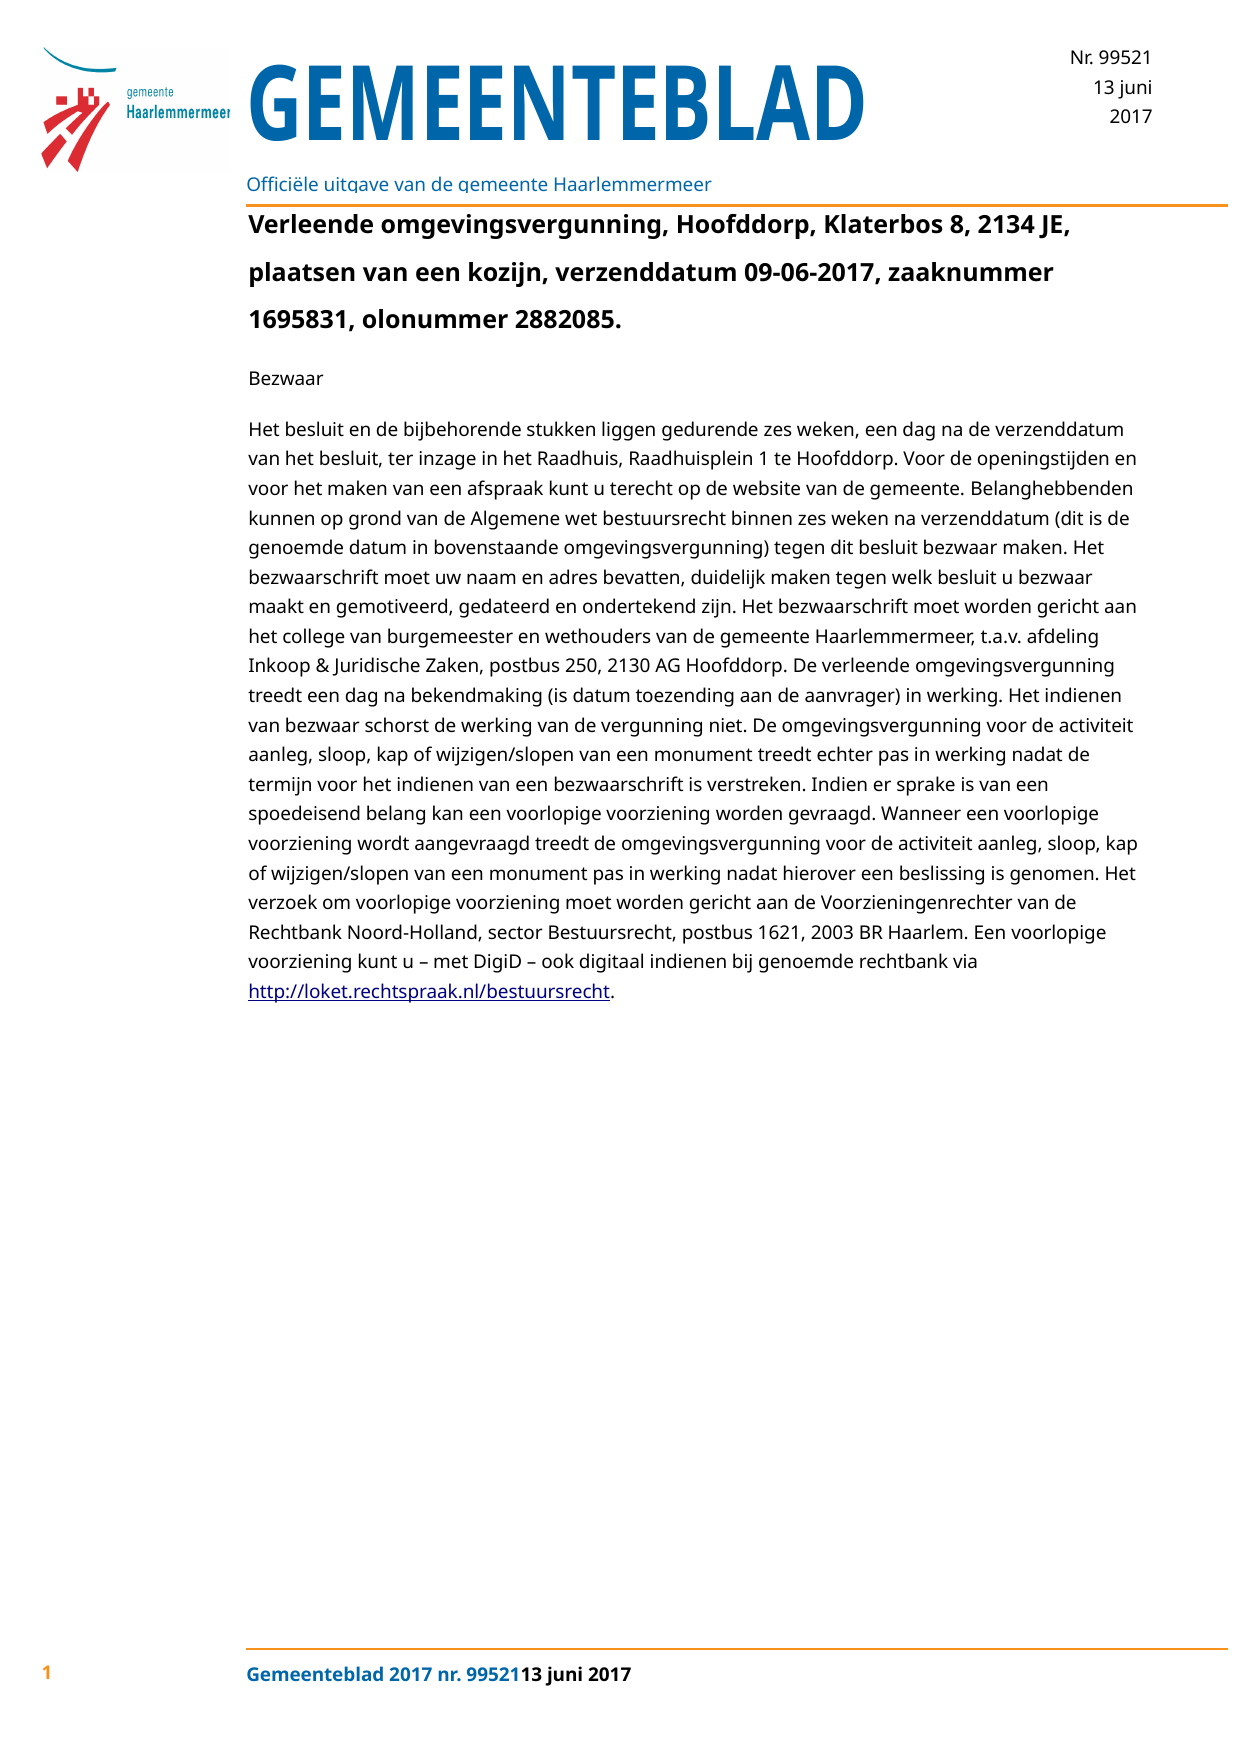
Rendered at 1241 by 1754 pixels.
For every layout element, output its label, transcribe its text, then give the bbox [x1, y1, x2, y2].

text Het besluit en de bijbehorende stukken liggen gedurende zes weken, een dag na de verzenddatum van het besluit, ter inzage in het Raadhuis, Raadhuisplein 1 te Hoofddorp. Voor de openingstijden en voor het maken van een afspraak kunt u terecht op de website van de gemeente. Belanghebbenden kunnen op grond van de Algemene wet bestuursrecht binnen zes weken na verzenddatum (dit is de genoemde datum in bovenstaande omgevingsvergunning) tegen dit besluit bezwaar maken. Het bezwaarschrift moet uw naam en adres bevatten, duidelijk maken tegen welk besluit u bezwaar maakt en gemotiveerd, gedateerd en ondertekend zijn. Het bezwaarschrift moet worden gericht aan het college van burgemeester en wethouders van de gemeente Haarlemmermeer, t.a.v. afdeling Inkoop & Juridische Zaken, postbus 250, 2130 AG Hoofddorp. De verleende omgevingsvergunning treedt een dag na bekendmaking (is datum toezending aan de aanvrager) in werking. Het indienen van bezwaar schorst de werking van de vergunning niet. De omgevingsvergunning voor de activiteit aanleg, sloop, kap of wijzigen/slopen van een monument treedt echter pas in werking nadat de termijn voor het indienen van een bezwaarschrift is verstreken. Indien er sprake is van een spoedeisend belang kan een voorlopige voorziening worden gevraagd. Wanneer een voorlopige voorziening wordt aangevraagd treedt de omgevingsvergunning voor de activiteit aanleg, sloop, kap of wijzigen/slopen van een monument pas in werking nadat hierover een beslissing is genomen. Het verzoek om voorlopige voorziening moet worden gericht aan de Voorzieningenrechter van de Rechtbank Noord-Holland, sector Bestuursrecht, postbus 1621, 2003 BR Haarlem. Een voorlopige voorziening kunt u – met DigiD – ook digitaal indienen bij genoemde rechtbank via http://loket.rechtspraak.nl/bestuursrecht. [248, 416, 1152, 1004]
text Bezwaar [248, 366, 1152, 391]
text Verleende omgevingsvergunning, Hoofddorp, Klaterbos 8, 2134 JE, plaatsen van een kozijn, verzenddatum 09-06-2017, zaaknummer 1695831, olonummer 2882085. [248, 207, 1152, 336]
picture [41, 47, 231, 172]
